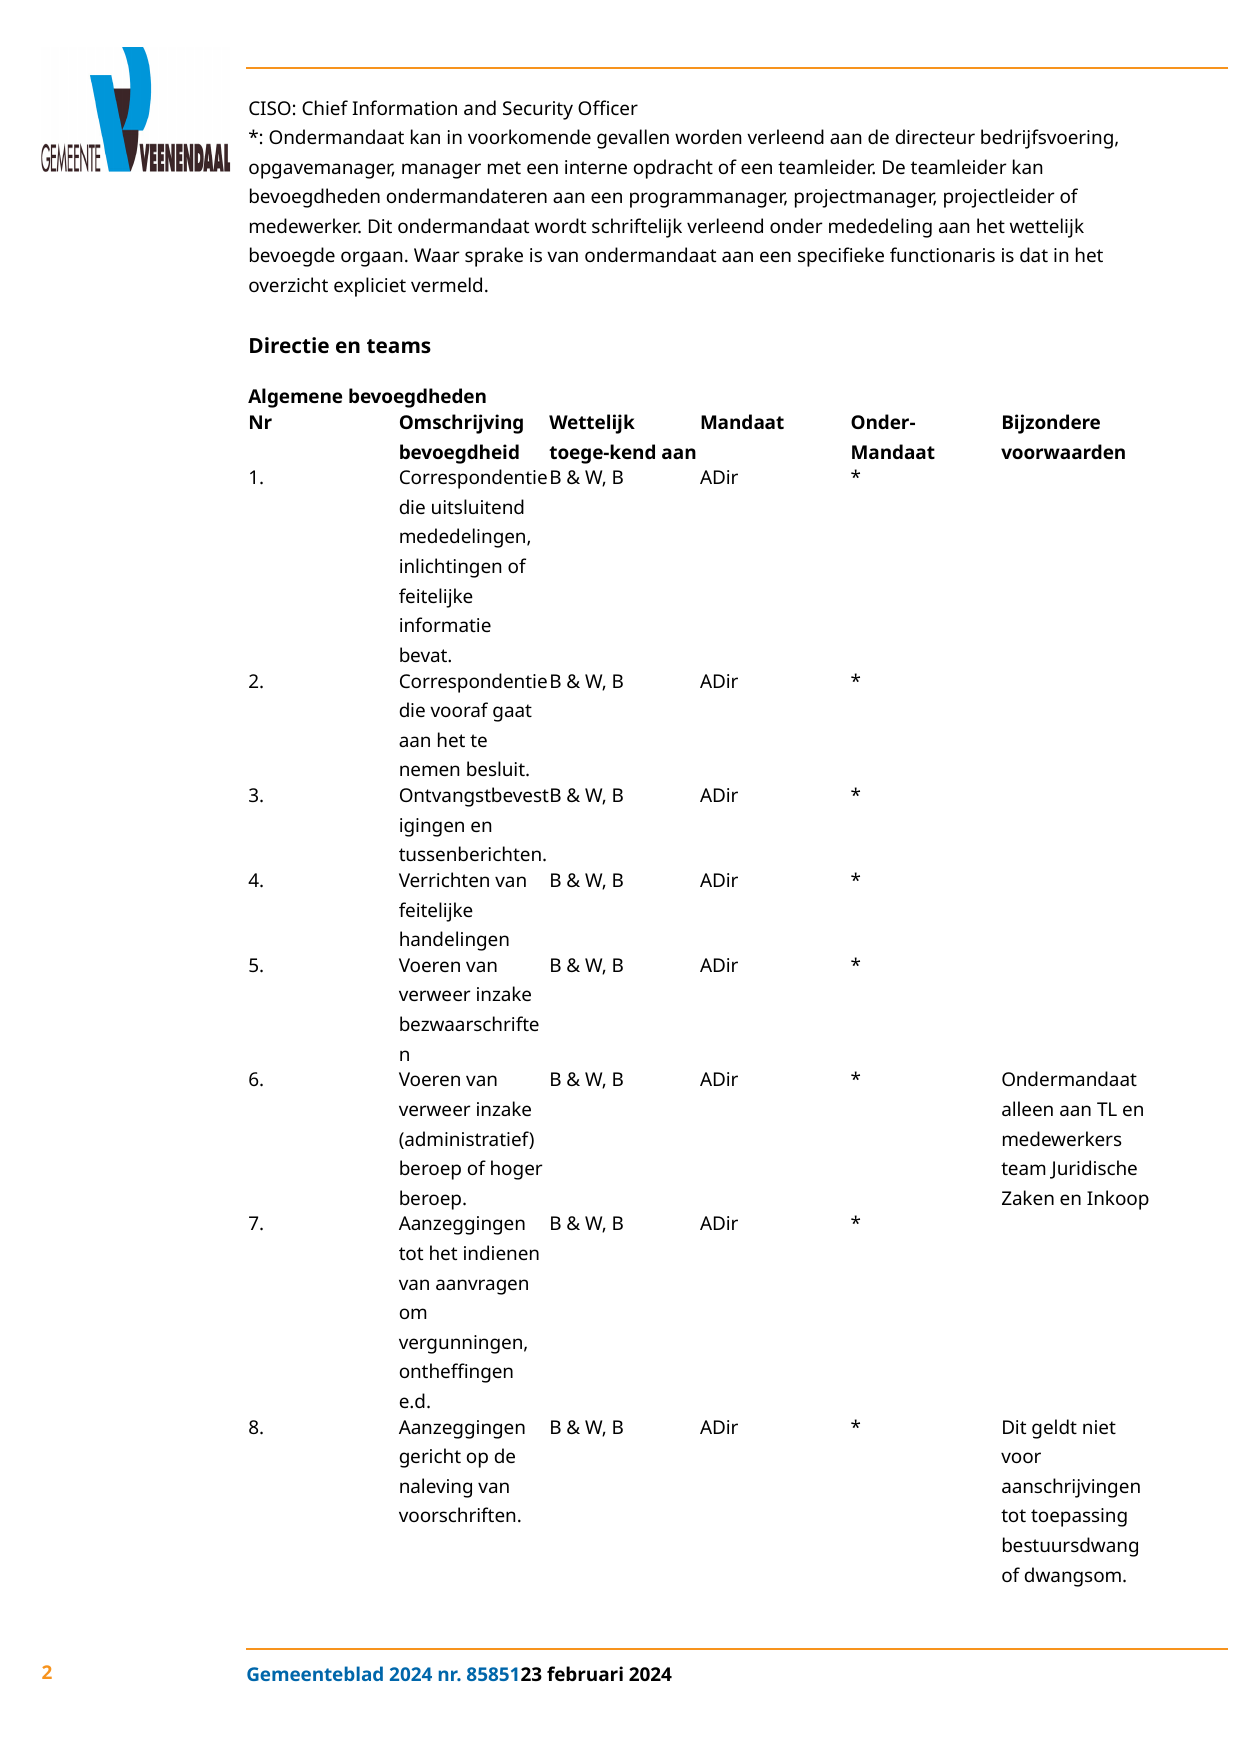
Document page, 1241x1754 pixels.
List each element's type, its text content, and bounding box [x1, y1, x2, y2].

table_cell Aanzeggingen tot het indienen van aanvragen om vergunningen, ontheffingen e.d. [399, 1211, 549, 1414]
table_cell * [850, 952, 1001, 1067]
table_cell [248, 952, 398, 1067]
table_cell Verrichten van feitelijke handelingen [399, 867, 549, 952]
table_cell * [850, 1211, 1001, 1414]
table_cell [1001, 1211, 1152, 1414]
table_cell [1001, 782, 1152, 867]
table_cell Correspondentie die uitsluitend mededelingen, inlichtingen of feitelijke informatie bevat. [399, 465, 549, 668]
table_cell B & W, B [549, 465, 700, 668]
table_cell Voeren van verweer inzake bezwaarschriften [399, 952, 549, 1067]
table_cell Aanzeggingen gericht op de naleving van voorschriften. [399, 1414, 549, 1587]
table_cell * [850, 668, 1001, 782]
table_cell [248, 1414, 398, 1587]
table_header Mandaat [700, 409, 850, 464]
text Directie en teams [248, 331, 1152, 360]
table_cell * [850, 465, 1001, 668]
table_cell B & W, B [549, 867, 700, 952]
table_cell Ontvangstbevestigingen en tussenberichten. [399, 782, 549, 867]
table_header Onder- Mandaat [850, 409, 1001, 464]
table_cell [248, 1211, 398, 1414]
picture [123, 47, 231, 172]
table_cell ADir [700, 867, 850, 952]
table_cell [248, 668, 398, 782]
table_cell [1001, 952, 1152, 1067]
table_cell B & W, B [549, 952, 700, 1067]
table_cell [248, 1067, 398, 1211]
table_cell ADir [700, 668, 850, 782]
table_cell * [850, 1067, 1001, 1211]
picture [41, 47, 130, 172]
table_cell ADir [700, 1414, 850, 1587]
table_cell ADir [700, 1067, 850, 1211]
text Algemene bevoegdheden [248, 381, 1152, 409]
text *: Ondermandaat kan in voorkomende gevallen worden verleend aan de directeur bedrijfsvoering, opgavemanager, manager met een interne opdracht of een teamleider. De teamleider kan bevoegdheden ondermandateren aan een programmanager, projectmanager, projectleider of medewerker. Dit ondermandaat wordt schriftelijk verleend onder mededeling aan het wettelijk bevoegde orgaan. Waar sprake is van ondermandaat aan een specifieke functionaris is dat in het overzicht expliciet vermeld. [248, 124, 1152, 298]
table_cell * [850, 1414, 1001, 1587]
table_cell B & W, B [549, 668, 700, 782]
table_header Wettelijk toege-kend aan [549, 409, 700, 464]
table_cell [248, 465, 398, 668]
table_cell B & W, B [549, 1067, 700, 1211]
table_cell B & W, B [549, 782, 700, 867]
table_cell * [850, 782, 1001, 867]
table_cell [1001, 867, 1152, 952]
table_cell B & W, B [549, 1211, 700, 1414]
table_cell Ondermandaat alleen aan TL en medewerkers team Juridische Zaken en Inkoop [1001, 1067, 1152, 1211]
table_cell ADir [700, 1211, 850, 1414]
table_header Nr [248, 409, 398, 464]
table_cell Dit geldt niet voor aanschrijvingen tot toepassing bestuursdwang of dwangsom. [1001, 1414, 1152, 1587]
table_cell ADir [700, 952, 850, 1067]
table_cell ADir [700, 782, 850, 867]
table_cell ADir [700, 465, 850, 668]
text CISO: Chief Information and Security Officer [248, 95, 1152, 121]
table_header Omschrijving bevoegdheid [399, 409, 549, 464]
table_cell [1001, 668, 1152, 782]
table_cell B & W, B [549, 1414, 700, 1587]
table_cell [1001, 465, 1152, 668]
table_cell [248, 782, 398, 867]
table_cell [248, 867, 398, 952]
table_header Bijzondere voorwaarden [1001, 409, 1152, 464]
table_cell * [850, 867, 1001, 952]
table_cell Correspondentie die vooraf gaat aan het te nemen besluit. [399, 668, 549, 782]
table_cell Voeren van verweer inzake (administratief) beroep of hoger beroep. [399, 1067, 549, 1211]
